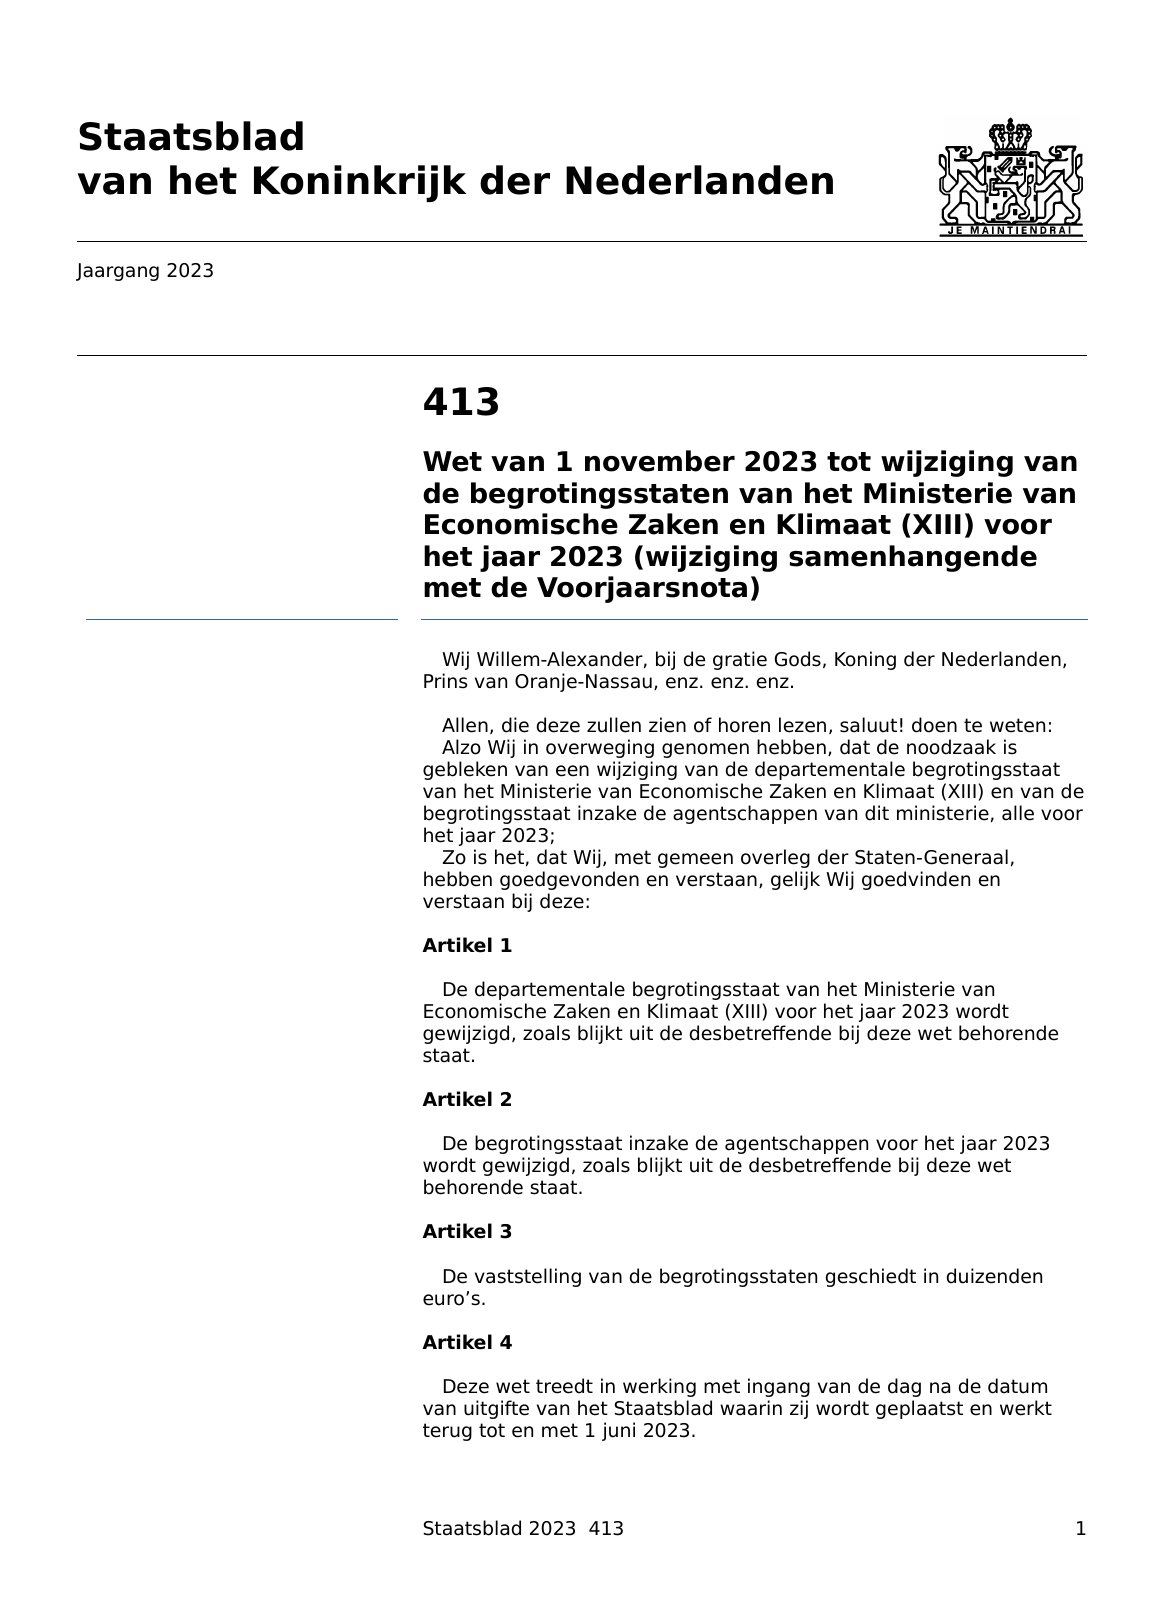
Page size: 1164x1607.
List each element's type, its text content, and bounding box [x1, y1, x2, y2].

table_header Staatsblad van het Koninkrijk der Nederlanden [77, 100, 886, 241]
picture [936, 115, 1087, 240]
text Deze wet treedt in werking met ingang van de dag na de datum van uitgifte van het Staatsblad waarin zij wordt geplaatst en werkt terug tot en met 1 juni 2023. [422, 1376, 1087, 1442]
subtitle Artikel 1 [422, 935, 1087, 957]
table_cell Jaargang 2023 [77, 242, 1087, 355]
text Wet van 1 november 2023 tot wijziging van de begrotingsstaten van het Ministerie van Economische Zaken en Klimaat (XIII) voor het jaar 2023 (wijziging samenhangende met de Voorjaarsnota) [422, 447, 1087, 604]
table_header [886, 100, 1087, 241]
text Zo is het, dat Wij, met gemeen overleg der Staten-Generaal, hebben goedgevonden en verstaan, gelijk Wij goedvinden en verstaan bij deze: [422, 847, 1087, 913]
subtitle Artikel 3 [422, 1221, 1087, 1243]
subtitle Artikel 4 [422, 1332, 1087, 1354]
subtitle Artikel 2 [422, 1089, 1087, 1111]
text Wij Willem-Alexander, bij de gratie Gods, Koning der Nederlanden, Prins van Oranje-Nassau, enz. enz. enz. [422, 649, 1087, 693]
text De begrotingsstaat inzake de agentschappen voor het jaar 2023 wordt gewijzigd, zoals blijkt uit de desbetreffende bij deze wet behorende staat. [422, 1133, 1087, 1199]
text Alzo Wij in overweging genomen hebben, dat de noodzaak is gebleken van een wijziging van de departementale begrotingsstaat van het Ministerie van Economische Zaken en Klimaat (XIII) en van de begrotingsstaat inzake de agentschappen van dit ministerie, alle voor het jaar 2023; [422, 737, 1087, 847]
text De vaststelling van de begrotingsstaten geschiedt in duizenden euro’s. [422, 1266, 1087, 1309]
text De departementale begrotingsstaat van het Ministerie van Economische Zaken en Klimaat (XIII) voor het jaar 2023 wordt gewijzigd, zoals blijkt uit de desbetreffende bij deze wet behorende staat. [422, 979, 1087, 1067]
subtitle 413 [422, 381, 1087, 424]
text Allen, die deze zullen zien of horen lezen, saluut! doen te weten: [422, 715, 1087, 737]
